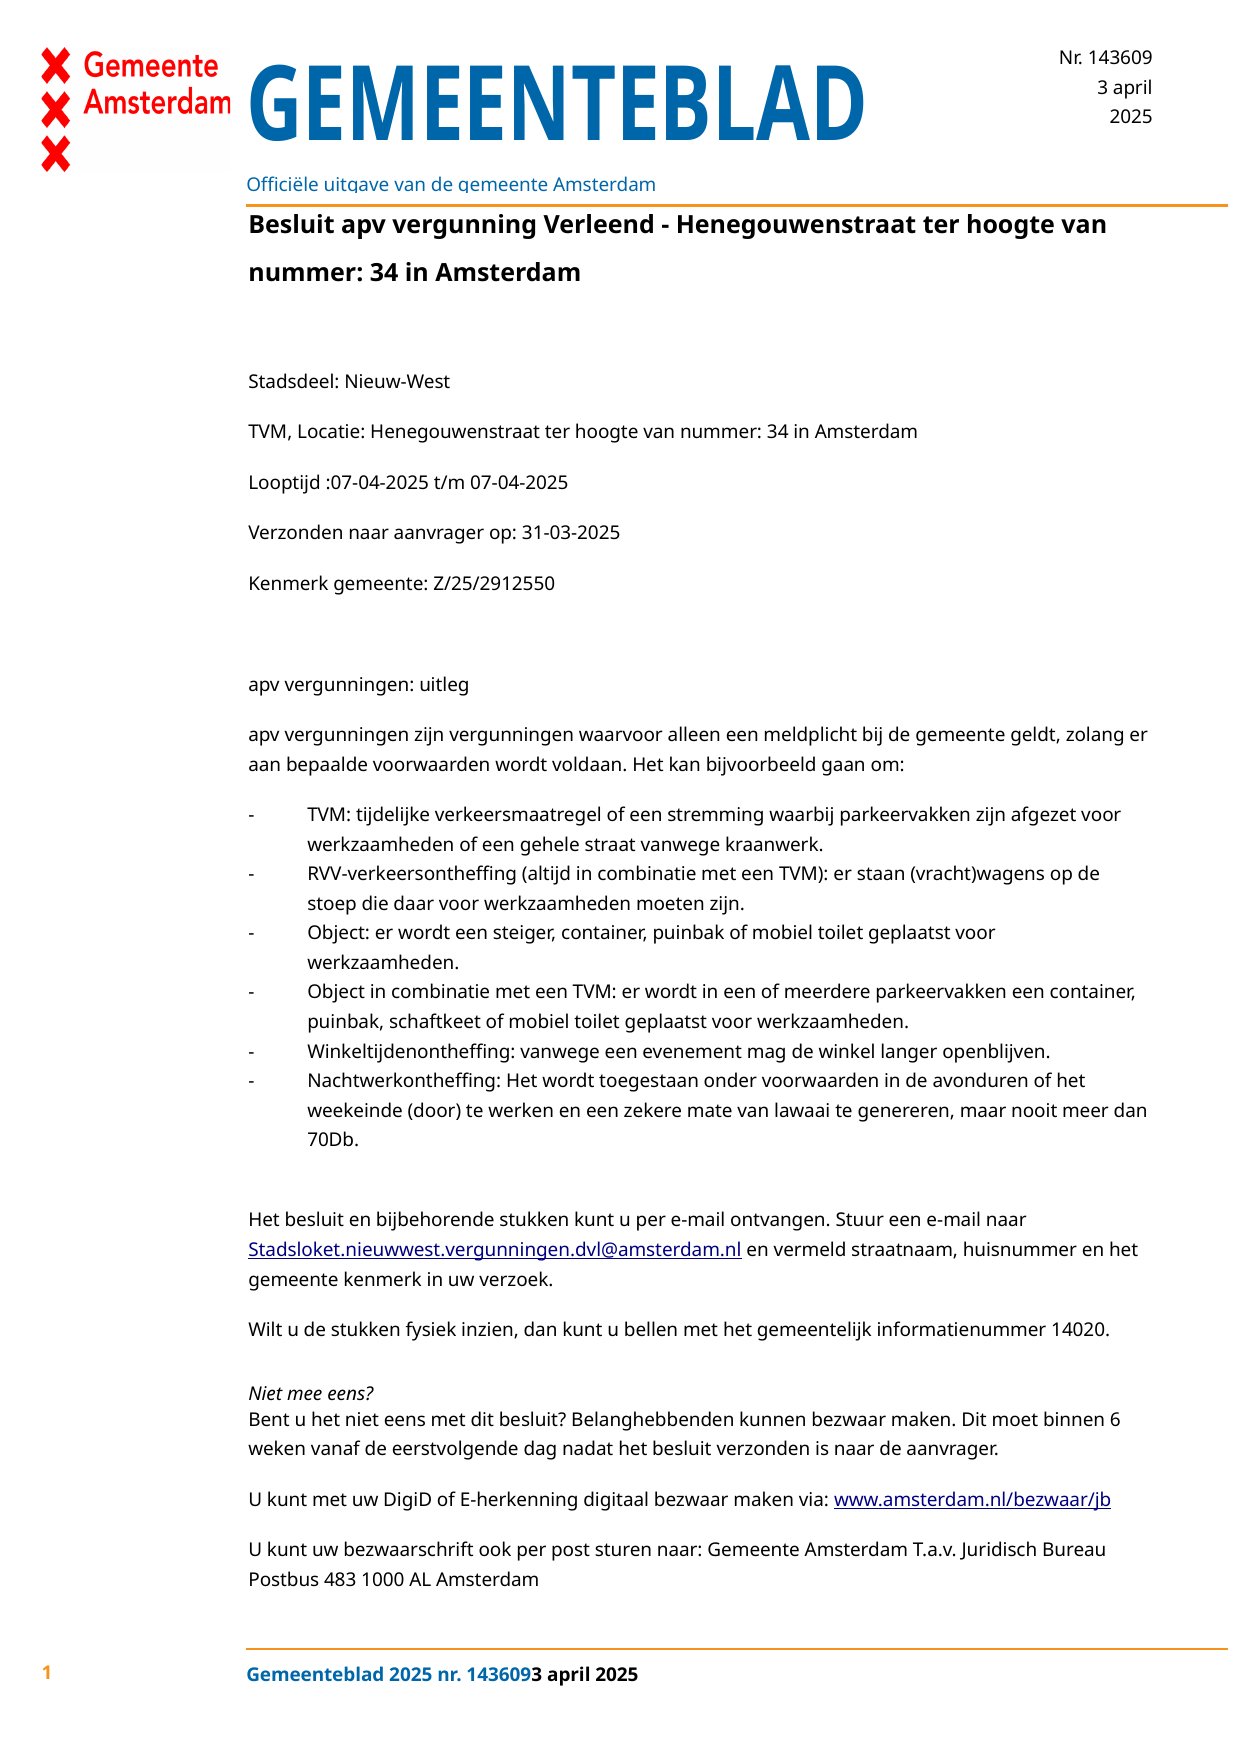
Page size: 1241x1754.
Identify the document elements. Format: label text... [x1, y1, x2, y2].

text Het besluit en bijbehorende stukken kunt u per e-mail ontvangen. Stuur een e-mail naar Stadsloket.nieuwwest.vergunningen.dvl@amsterdam.nl en vermeld straatnaam, huisnummer en het gemeente kenmerk in uw verzoek. [248, 1207, 1152, 1292]
list Object: er wordt een steiger, container, puinbak of mobiel toilet geplaatst voor werkzaamheden. [248, 919, 1152, 975]
text TVM, Locatie: Henegouwenstraat ter hoogte van nummer: 34 in Amsterdam [248, 419, 1152, 444]
list Object in combinatie met een TVM: er wordt in een of meerdere parkeervakken een container, puinbak, schaftkeet of mobiel toilet geplaatst voor werkzaamheden. [248, 979, 1152, 1034]
text apv vergunningen: uitleg [248, 671, 1152, 697]
text Stadsdeel: Nieuw-West [248, 368, 1152, 394]
list TVM: tijdelijke verkeersmaatregel of een stremming waarbij parkeervakken zijn afgezet voor werkzaamheden of een gehele straat vanwege kraanwerk. [248, 801, 1152, 857]
text Wilt u de stukken fysiek inzien, dan kunt u bellen met het gemeentelijk informatienummer 14020. [248, 1316, 1152, 1342]
text Besluit apv vergunning Verleend - Henegouwenstraat ter hoogte van nummer: 34 in Amsterdam [248, 207, 1152, 288]
text Niet mee eens? [248, 1380, 1152, 1406]
list RVV-verkeersontheffing (altijd in combinatie met een TVM): er staan (vracht)wagens op de stoep die daar voor werkzaamheden moeten zijn. [248, 860, 1152, 916]
text Looptijd :07-04-2025 t/m 07-04-2025 [248, 469, 1152, 495]
text U kunt uw bezwaarschrift ook per post sturen naar: Gemeente Amsterdam T.a.v. Juridisch Bureau Postbus 483 1000 AL Amsterdam [248, 1536, 1152, 1592]
list Nachtwerkontheffing: Het wordt toegestaan onder voorwaarden in de avonduren of het weekeinde (door) te werken en een zekere mate van lawaai te genereren, maar nooit meer dan 70Db. [248, 1067, 1152, 1152]
text Verzonden naar aanvrager op: 31-03-2025 [248, 519, 1152, 545]
text U kunt met uw DigiD of E-herkenning digitaal bezwaar maken via: www.amsterdam.nl/bezwaar/jb [248, 1486, 1152, 1512]
text Kenmerk gemeente: Z/25/2912550 [248, 570, 1152, 596]
list Winkeltijdenontheffing: vanwege een evenement mag de winkel langer openblijven. [248, 1038, 1152, 1064]
text apv vergunningen zijn vergunningen waarvoor alleen een meldplicht bij de gemeente geldt, zolang er aan bepaalde voorwaarden wordt voldaan. Het kan bijvoorbeeld gaan om: [248, 721, 1152, 777]
picture [41, 47, 231, 172]
text Bent u het niet eens met dit besluit? Belanghebbenden kunnen bezwaar maken. Dit moet binnen 6 weken vanaf de eerstvolgende dag nadat het besluit verzonden is naar de aanvrager. [248, 1406, 1152, 1461]
